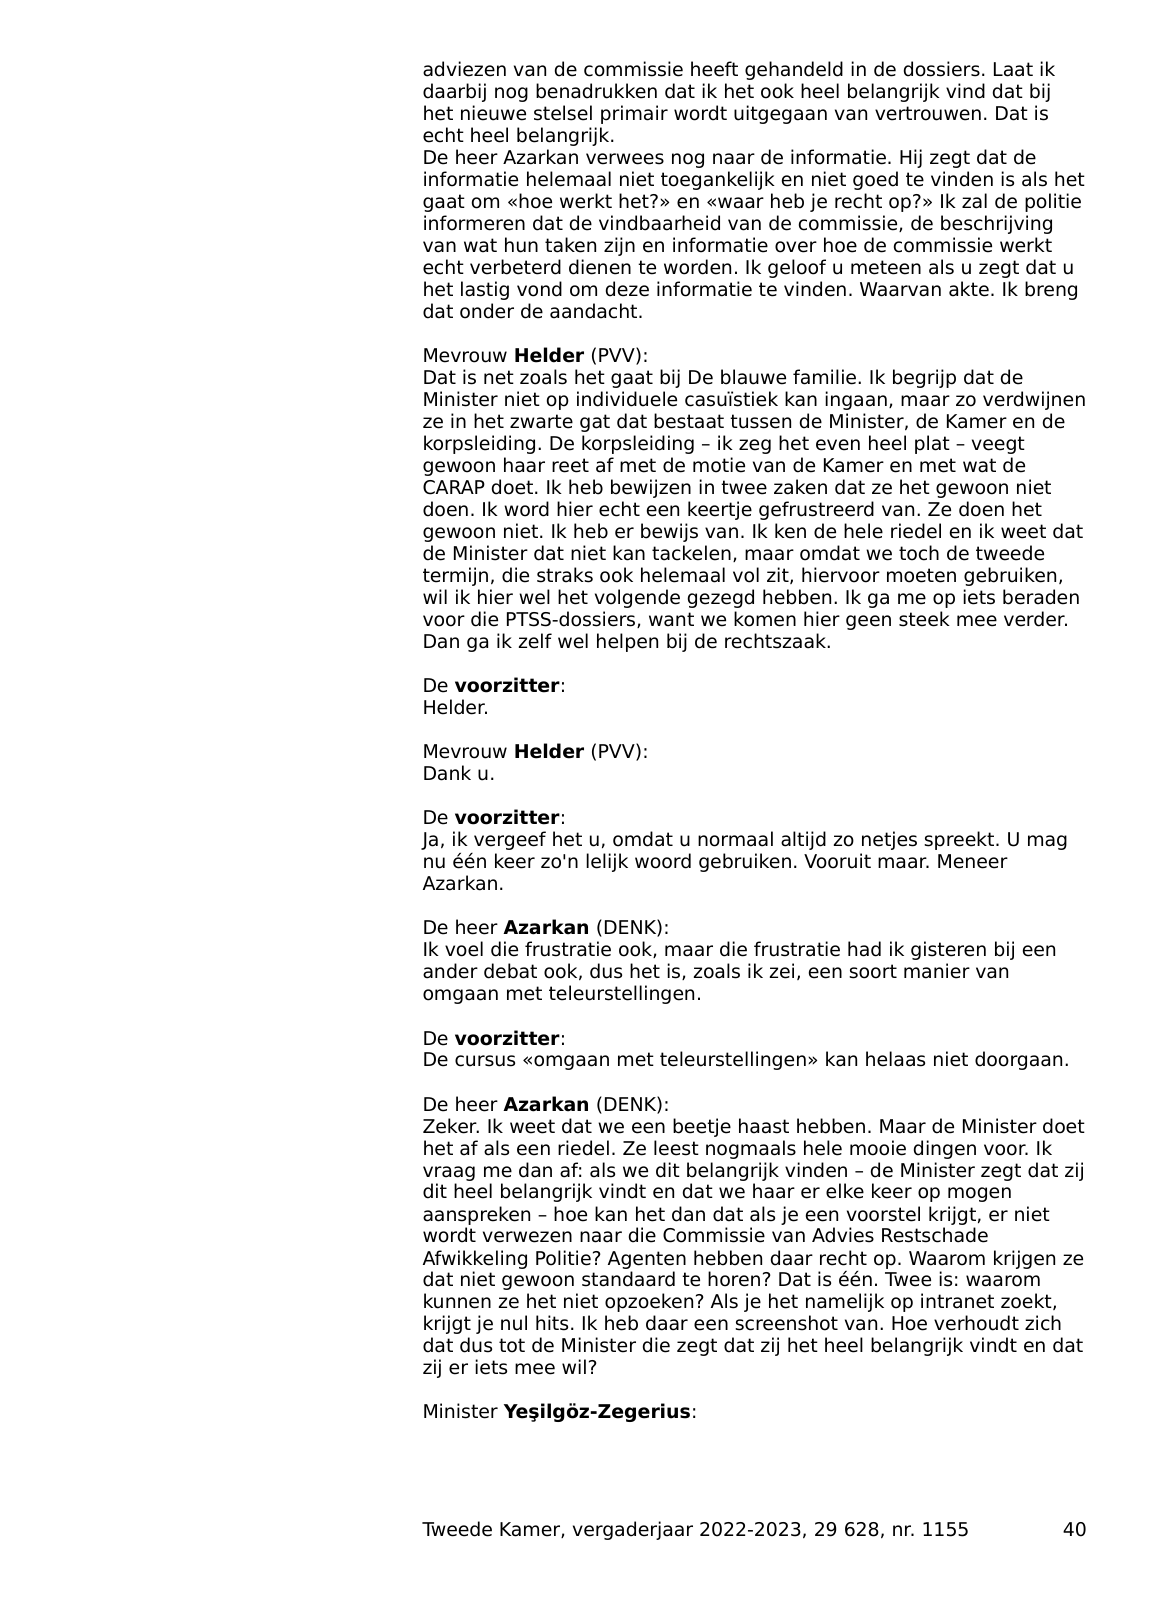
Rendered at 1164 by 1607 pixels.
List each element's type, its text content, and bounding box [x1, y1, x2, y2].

text De cursus «omgaan met teleurstellingen» kan helaas niet doorgaan. [422, 1049, 1087, 1071]
text Minister Yeşilgöz-Zegerius: [422, 1401, 1087, 1423]
text Dat is net zoals het gaat bij De blauwe familie. Ik begrijp dat de Minister niet op individuele casuïstiek kan ingaan, maar zo verdwijnen ze in het zwarte gat dat bestaat tussen de Minister, de Kamer en de korpsleiding. De korpsleiding – ik zeg het even heel plat – veegt gewoon haar reet af met de motie van de Kamer en met wat de CARAP doet. Ik heb bewijzen in twee zaken dat ze het gewoon niet doen. Ik word hier echt een keertje gefrustreerd van. Ze doen het gewoon niet. Ik heb er bewijs van. Ik ken de hele riedel en ik weet dat de Minister dat niet kan tackelen, maar omdat we toch de tweede termijn, die straks ook helemaal vol zit, hiervoor moeten gebruiken, wil ik hier wel het volgende gezegd hebben. Ik ga me op iets beraden voor die PTSS-dossiers, want we komen hier geen steek mee verder. Dan ga ik zelf wel helpen bij de rechtszaak. [422, 367, 1087, 653]
text Dank u. [422, 763, 1087, 785]
text De heer Azarkan verwees nog naar de informatie. Hij zegt dat de informatie helemaal niet toegankelijk en niet goed te vinden is als het gaat om «hoe werkt het?» en «waar heb je recht op?» Ik zal de politie informeren dat de vindbaarheid van de commissie, de beschrijving van wat hun taken zijn en informatie over hoe de commissie werkt echt verbeterd dienen te worden. Ik geloof u meteen als u zegt dat u het lastig vond om deze informatie te vinden. Waarvan akte. Ik breng dat onder de aandacht. [422, 147, 1087, 323]
text De heer Azarkan (DENK): [422, 917, 1087, 939]
text Mevrouw Helder (PVV): [422, 345, 1087, 367]
text De voorzitter: [422, 807, 1087, 829]
text De voorzitter: [422, 675, 1087, 697]
text Zeker. Ik weet dat we een beetje haast hebben. Maar de Minister doet het af als een riedel. Ze leest nogmaals hele mooie dingen voor. Ik vraag me dan af: als we dit belangrijk vinden – de Minister zegt dat zij dit heel belangrijk vindt en dat we haar er elke keer op mogen aanspreken – hoe kan het dan dat als je een voorstel krijgt, er niet wordt verwezen naar die Commissie van Advies Restschade Afwikkeling Politie? Agenten hebben daar recht op. Waarom krijgen ze dat niet gewoon standaard te horen? Dat is één. Twee is: waarom kunnen ze het niet opzoeken? Als je het namelijk op intranet zoekt, krijgt je nul hits. Ik heb daar een screenshot van. Hoe verhoudt zich dat dus tot de Minister die zegt dat zij het heel belangrijk vindt en dat zij er iets mee wil? [422, 1116, 1087, 1379]
text adviezen van de commissie heeft gehandeld in de dossiers. Laat ik daarbij nog benadrukken dat ik het ook heel belangrijk vind dat bij het nieuwe stelsel primair wordt uitgegaan van vertrouwen. Dat is echt heel belangrijk. [422, 59, 1087, 147]
text Helder. [422, 697, 1087, 719]
text Ja, ik vergeef het u, omdat u normaal altijd zo netjes spreekt. U mag nu één keer zo'n lelijk woord gebruiken. Vooruit maar. Meneer Azarkan. [422, 829, 1087, 895]
text Mevrouw Helder (PVV): [422, 741, 1087, 763]
text De voorzitter: [422, 1027, 1087, 1049]
text Ik voel die frustratie ook, maar die frustratie had ik gisteren bij een ander debat ook, dus het is, zoals ik zei, een soort manier van omgaan met teleurstellingen. [422, 939, 1087, 1005]
text De heer Azarkan (DENK): [422, 1093, 1087, 1116]
